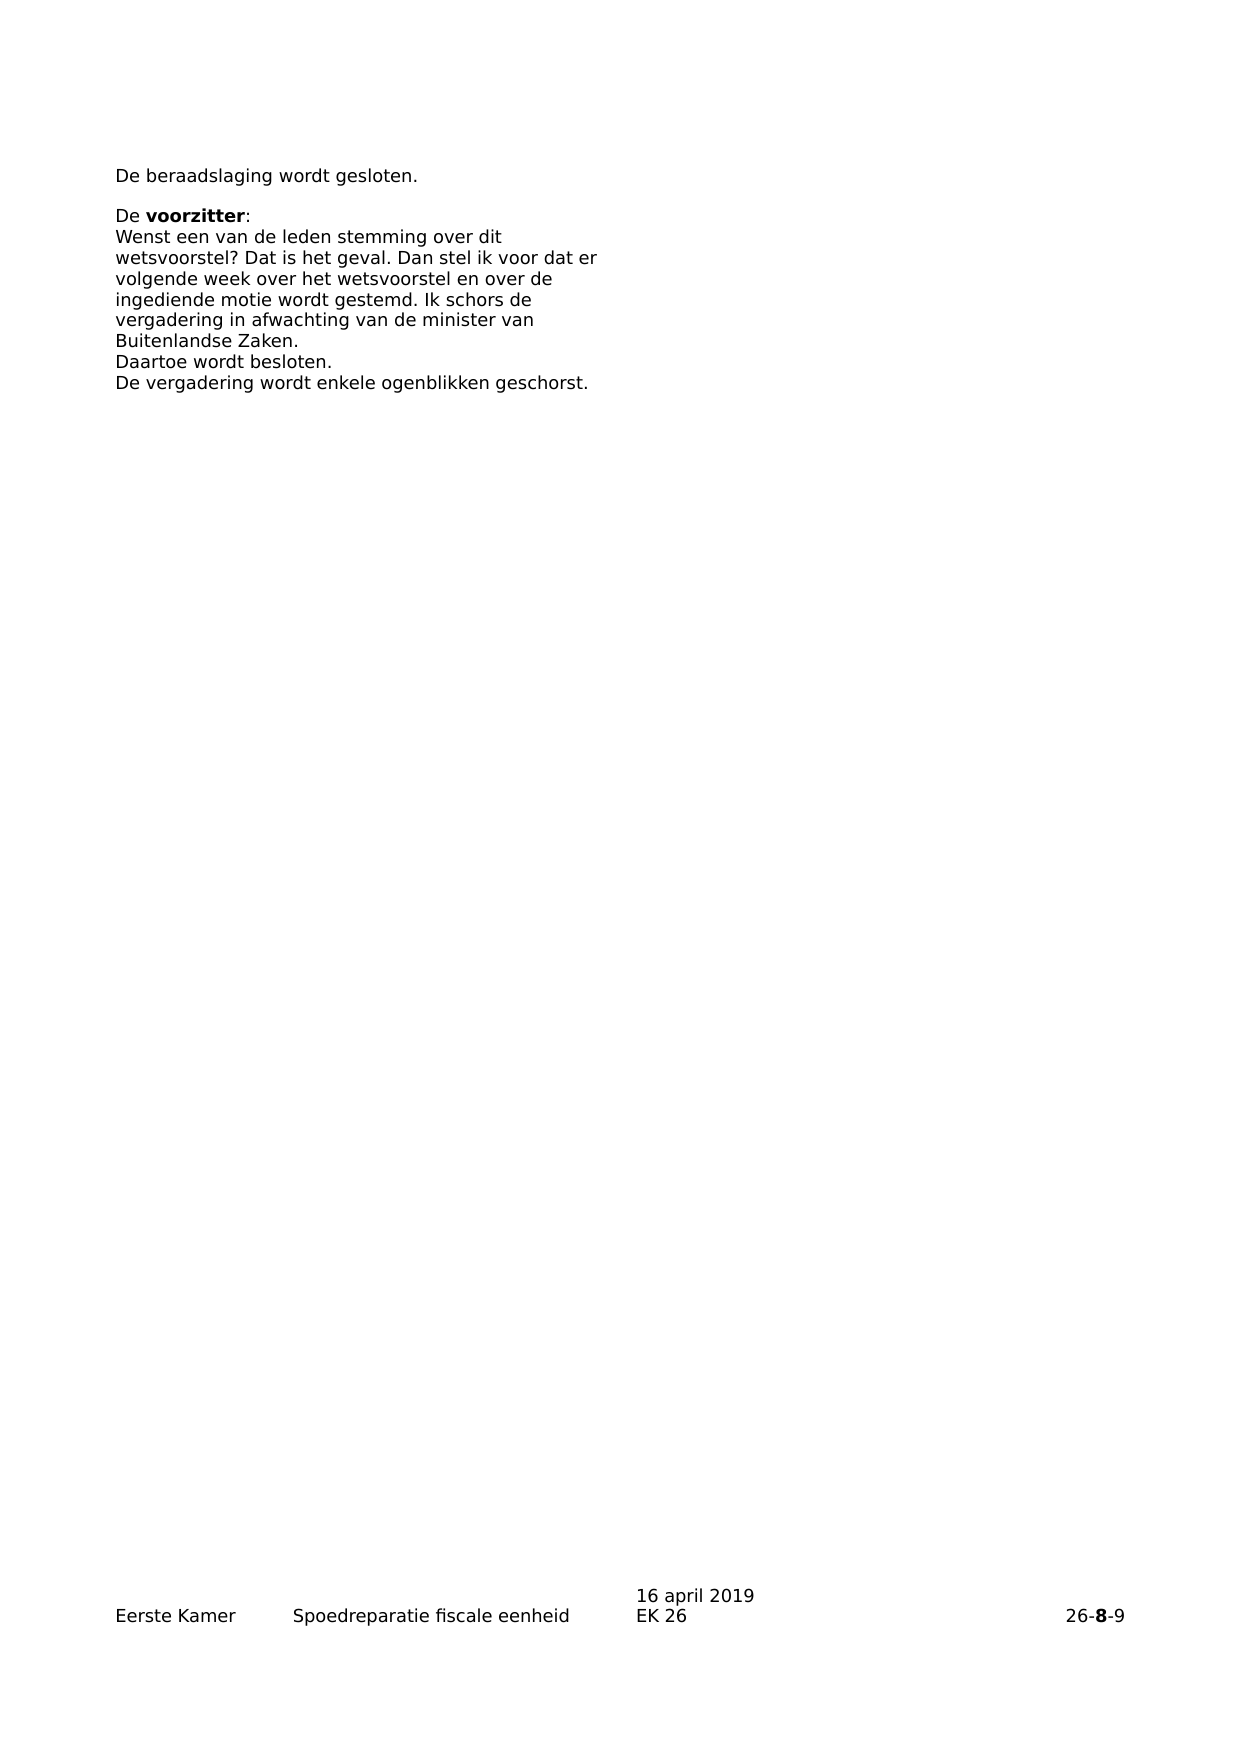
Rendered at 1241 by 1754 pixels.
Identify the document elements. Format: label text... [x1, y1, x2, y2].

text De voorzitter: [115, 206, 605, 227]
text Wenst een van de leden stemming over dit wetsvoorstel? Dat is het geval. Dan stel ik voor dat er volgende week over het wetsvoorstel en over de ingediende motie wordt gestemd. Ik schors de vergadering in afwachting van de minister van Buitenlandse Zaken. [115, 227, 605, 352]
text De beraadslaging wordt gesloten. [115, 165, 605, 186]
text Daartoe wordt besloten. [115, 352, 605, 373]
text De vergadering wordt enkele ogenblikken geschorst. [115, 373, 605, 393]
